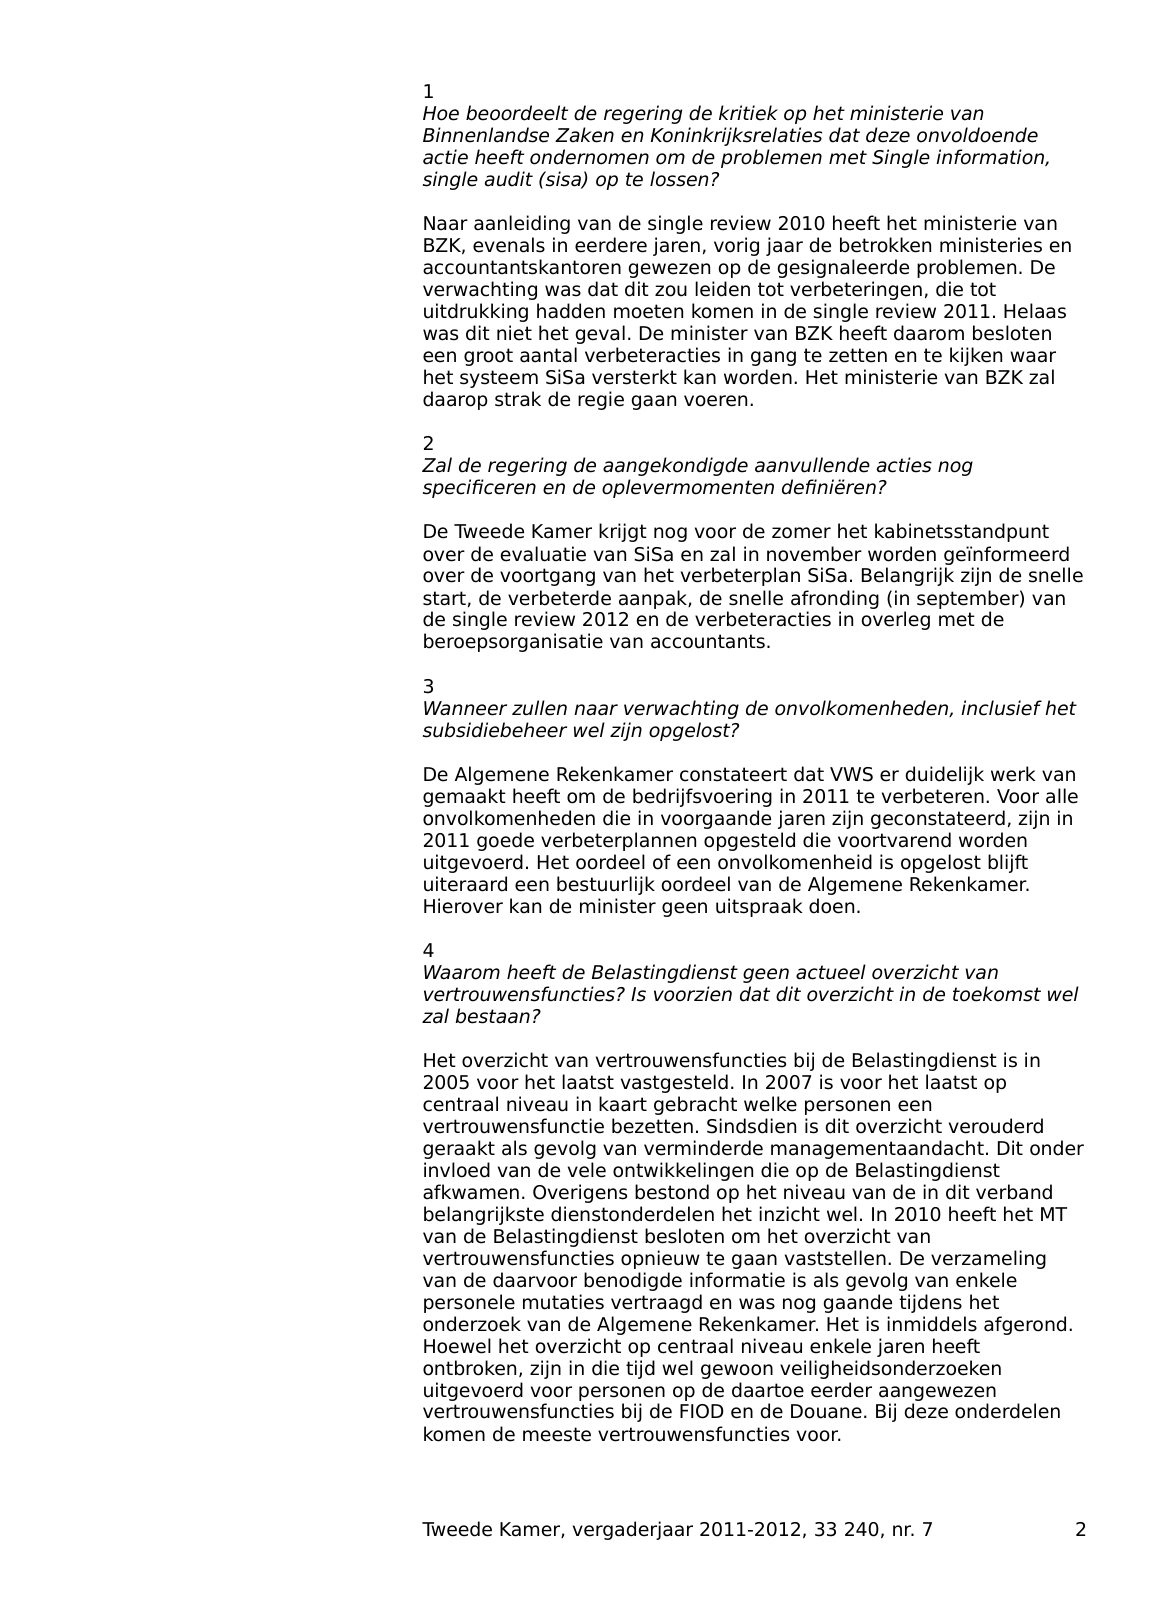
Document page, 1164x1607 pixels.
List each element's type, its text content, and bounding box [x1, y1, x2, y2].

text Zal de regering de aangekondigde aanvullende acties nog specificeren en de oplevermomenten definiëren? [422, 455, 1087, 499]
text Wanneer zullen naar verwachting de onvolkomenheden, inclusief het subsidiebeheer wel zijn opgelost? [422, 697, 1087, 741]
text 4 [422, 940, 1087, 962]
text De Tweede Kamer krijgt nog voor de zomer het kabinetsstandpunt over de evaluatie van SiSa en zal in november worden geïnformeerd over de voortgang van het verbeterplan SiSa. Belangrijk zijn de snelle start, de verbeterde aanpak, de snelle afronding (in september) van de single review 2012 en de verbeteracties in overleg met de beroepsorganisatie van accountants. [422, 521, 1087, 653]
text Het overzicht van vertrouwensfuncties bij de Belastingdienst is in 2005 voor het laatst vastgesteld. In 2007 is voor het laatst op centraal niveau in kaart gebracht welke personen een vertrouwensfunctie bezetten. Sindsdien is dit overzicht verouderd geraakt als gevolg van verminderde managementaandacht. Dit onder invloed van de vele ontwikkelingen die op de Belastingdienst afkwamen. Overigens bestond op het niveau van de in dit verband belangrijkste dienstonderdelen het inzicht wel. In 2010 heeft het MT van de Belastingdienst besloten om het overzicht van vertrouwensfuncties opnieuw te gaan vaststellen. De verzameling van de daarvoor benodigde informatie is als gevolg van enkele personele mutaties vertraagd en was nog gaande tijdens het onderzoek van de Algemene Rekenkamer. Het is inmiddels afgerond. Hoewel het overzicht op centraal niveau enkele jaren heeft ontbroken, zijn in die tijd wel gewoon veiligheidsonderzoeken uitgevoerd voor personen op de daartoe eerder aangewezen vertrouwensfuncties bij de FIOD en de Douane. Bij deze onderdelen komen de meeste vertrouwensfuncties voor. [422, 1050, 1087, 1445]
text 3 [422, 676, 1087, 697]
text 1 [422, 81, 1087, 103]
text Hoe beoordeelt de regering de kritiek op het ministerie van Binnenlandse Zaken en Koninkrijksrelaties dat deze onvoldoende actie heeft ondernomen om de problemen met Single information, single audit (sisa) op te lossen? [422, 103, 1087, 191]
text Naar aanleiding van de single review 2010 heeft het ministerie van BZK, evenals in eerdere jaren, vorig jaar de betrokken ministeries en accountantskantoren gewezen op de gesignaleerde problemen. De verwachting was dat dit zou leiden tot verbeteringen, die tot uitdrukking hadden moeten komen in de single review 2011. Helaas was dit niet het geval. De minister van BZK heeft daarom besloten een groot aantal verbeteracties in gang te zetten en te kijken waar het systeem SiSa versterkt kan worden. Het ministerie van BZK zal daarop strak de regie gaan voeren. [422, 213, 1087, 411]
text De Algemene Rekenkamer constateert dat VWS er duidelijk werk van gemaakt heeft om de bedrijfsvoering in 2011 te verbeteren. Voor alle onvolkomenheden die in voorgaande jaren zijn geconstateerd, zijn in 2011 goede verbeterplannen opgesteld die voortvarend worden uitgevoerd. Het oordeel of een onvolkomenheid is opgelost blijft uiteraard een bestuurlijk oordeel van de Algemene Rekenkamer. Hierover kan de minister geen uitspraak doen. [422, 764, 1087, 917]
text Waarom heeft de Belastingdienst geen actueel overzicht van vertrouwensfuncties? Is voorzien dat dit overzicht in de toekomst wel zal bestaan? [422, 962, 1087, 1028]
text 2 [422, 433, 1087, 455]
